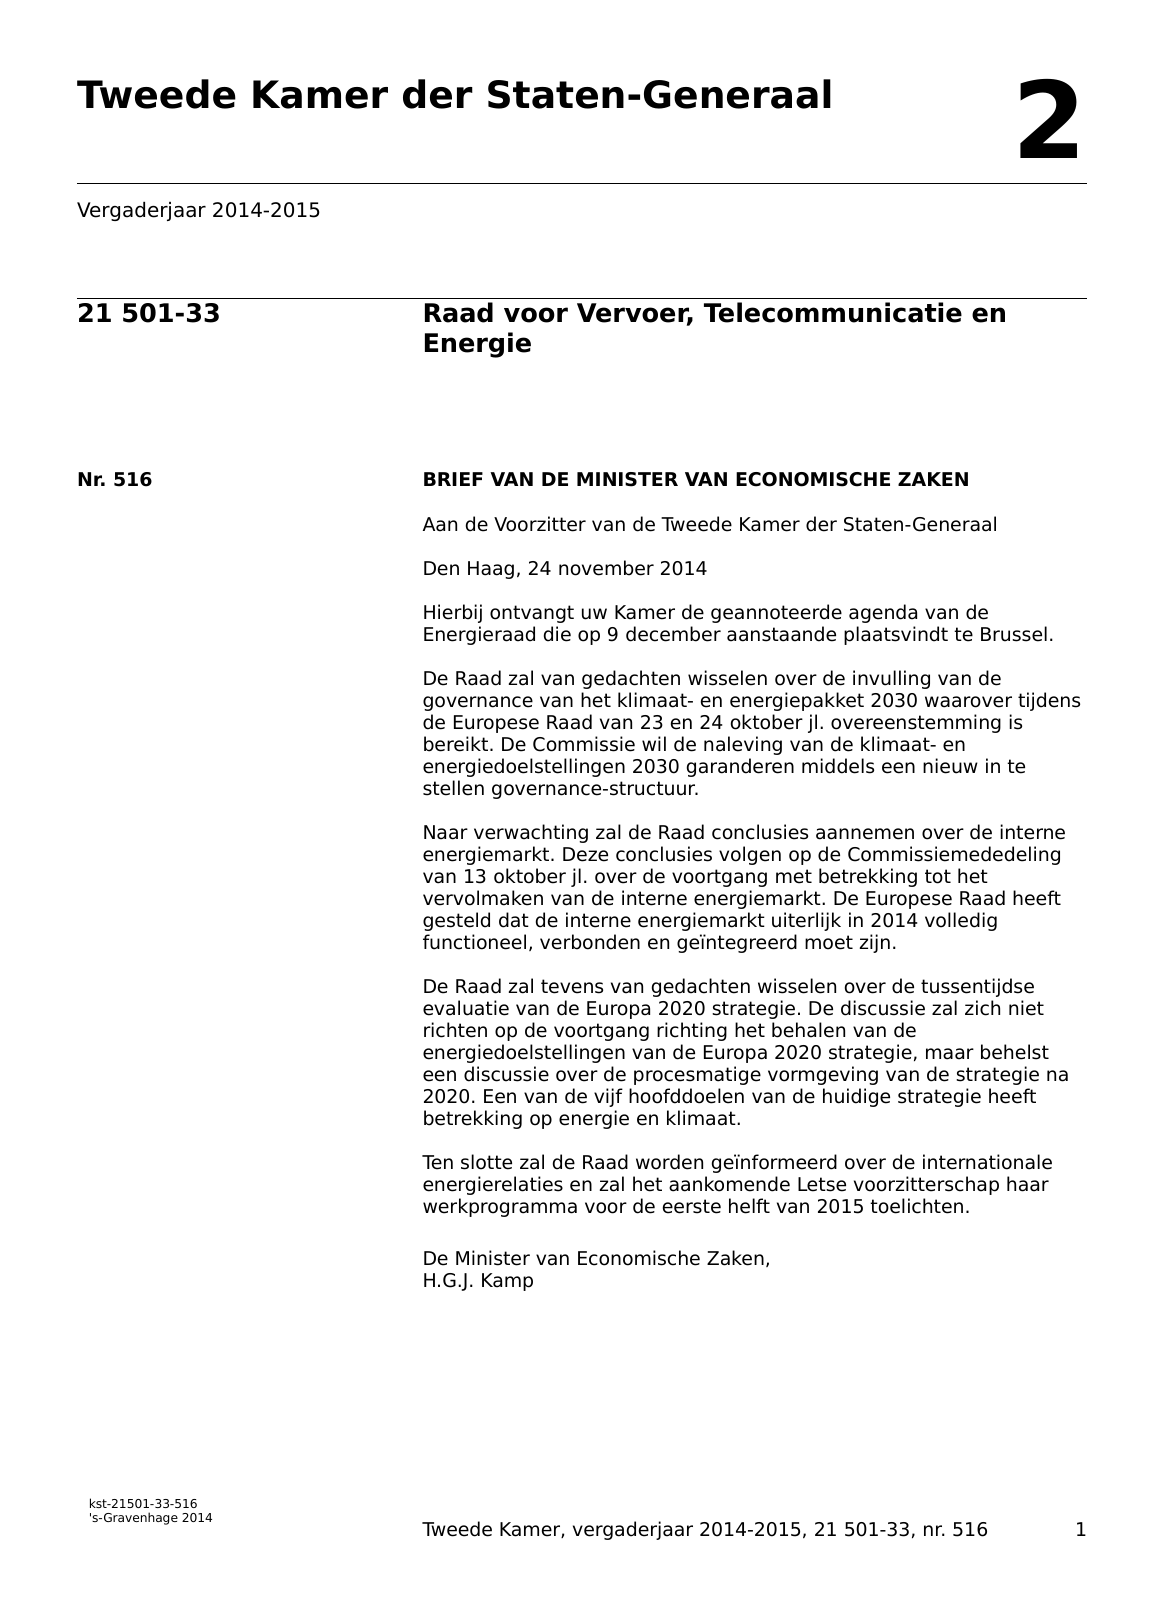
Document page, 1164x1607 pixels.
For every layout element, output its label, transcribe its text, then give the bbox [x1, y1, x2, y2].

text Hierbij ontvangt uw Kamer de geannoteerde agenda van de Energieraad die op 9 december aanstaande plaatsvindt te Brussel. [422, 602, 1087, 646]
text 's-Gravenhage 2014 [88, 1511, 323, 1525]
subtitle 21 501-33 Raad voor Vervoer, Telecommunicatie en Energie [77, 299, 1087, 358]
table_cell Vergaderjaar 2014-2015 [77, 184, 1087, 298]
table_header 2 [886, 59, 1087, 183]
text Ten slotte zal de Raad worden geïnformeerd over de internationale energierelaties en zal het aankomende Letse voorzitterschap haar werkprogramma voor de eerste helft van 2015 toelichten. [422, 1152, 1087, 1218]
text kst-21501-33-516 [88, 1497, 323, 1511]
text De Raad zal tevens van gedachten wisselen over de tussentijdse evaluatie van de Europa 2020 strategie. De discussie zal zich niet richten op de voortgang richting het behalen van de energiedoelstellingen van de Europa 2020 strategie, maar behelst een discussie over de procesmatige vormgeving van de strategie na 2020. Een van de vijf hoofddoelen van de huidige strategie heeft betrekking op energie en klimaat. [422, 976, 1087, 1130]
subtitle Nr. 516 BRIEF VAN DE MINISTER VAN ECONOMISCHE ZAKEN [77, 469, 1087, 491]
text Naar verwachting zal de Raad conclusies aannemen over de interne energiemarkt. Deze conclusies volgen op de Commissiemededeling van 13 oktober jl. over de voortgang met betrekking tot het vervolmaken van de interne energiemarkt. De Europese Raad heeft gesteld dat de interne energiemarkt uiterlijk in 2014 volledig functioneel, verbonden en geïntegreerd moet zijn. [422, 822, 1087, 954]
table_header Tweede Kamer der Staten-Generaal [77, 59, 886, 183]
text Den Haag, 24 november 2014 [422, 558, 1087, 580]
text Aan de Voorzitter van de Tweede Kamer der Staten-Generaal [422, 513, 1087, 536]
text De Raad zal van gedachten wisselen over de invulling van de governance van het klimaat- en energiepakket 2030 waarover tijdens de Europese Raad van 23 en 24 oktober jl. overeenstemming is bereikt. De Commissie wil de naleving van de klimaat- en energiedoelstellingen 2030 garanderen middels een nieuw in te stellen governance-structuur. [422, 668, 1087, 800]
text De Minister van Economische Zaken, H.G.J. Kamp [422, 1248, 1087, 1292]
